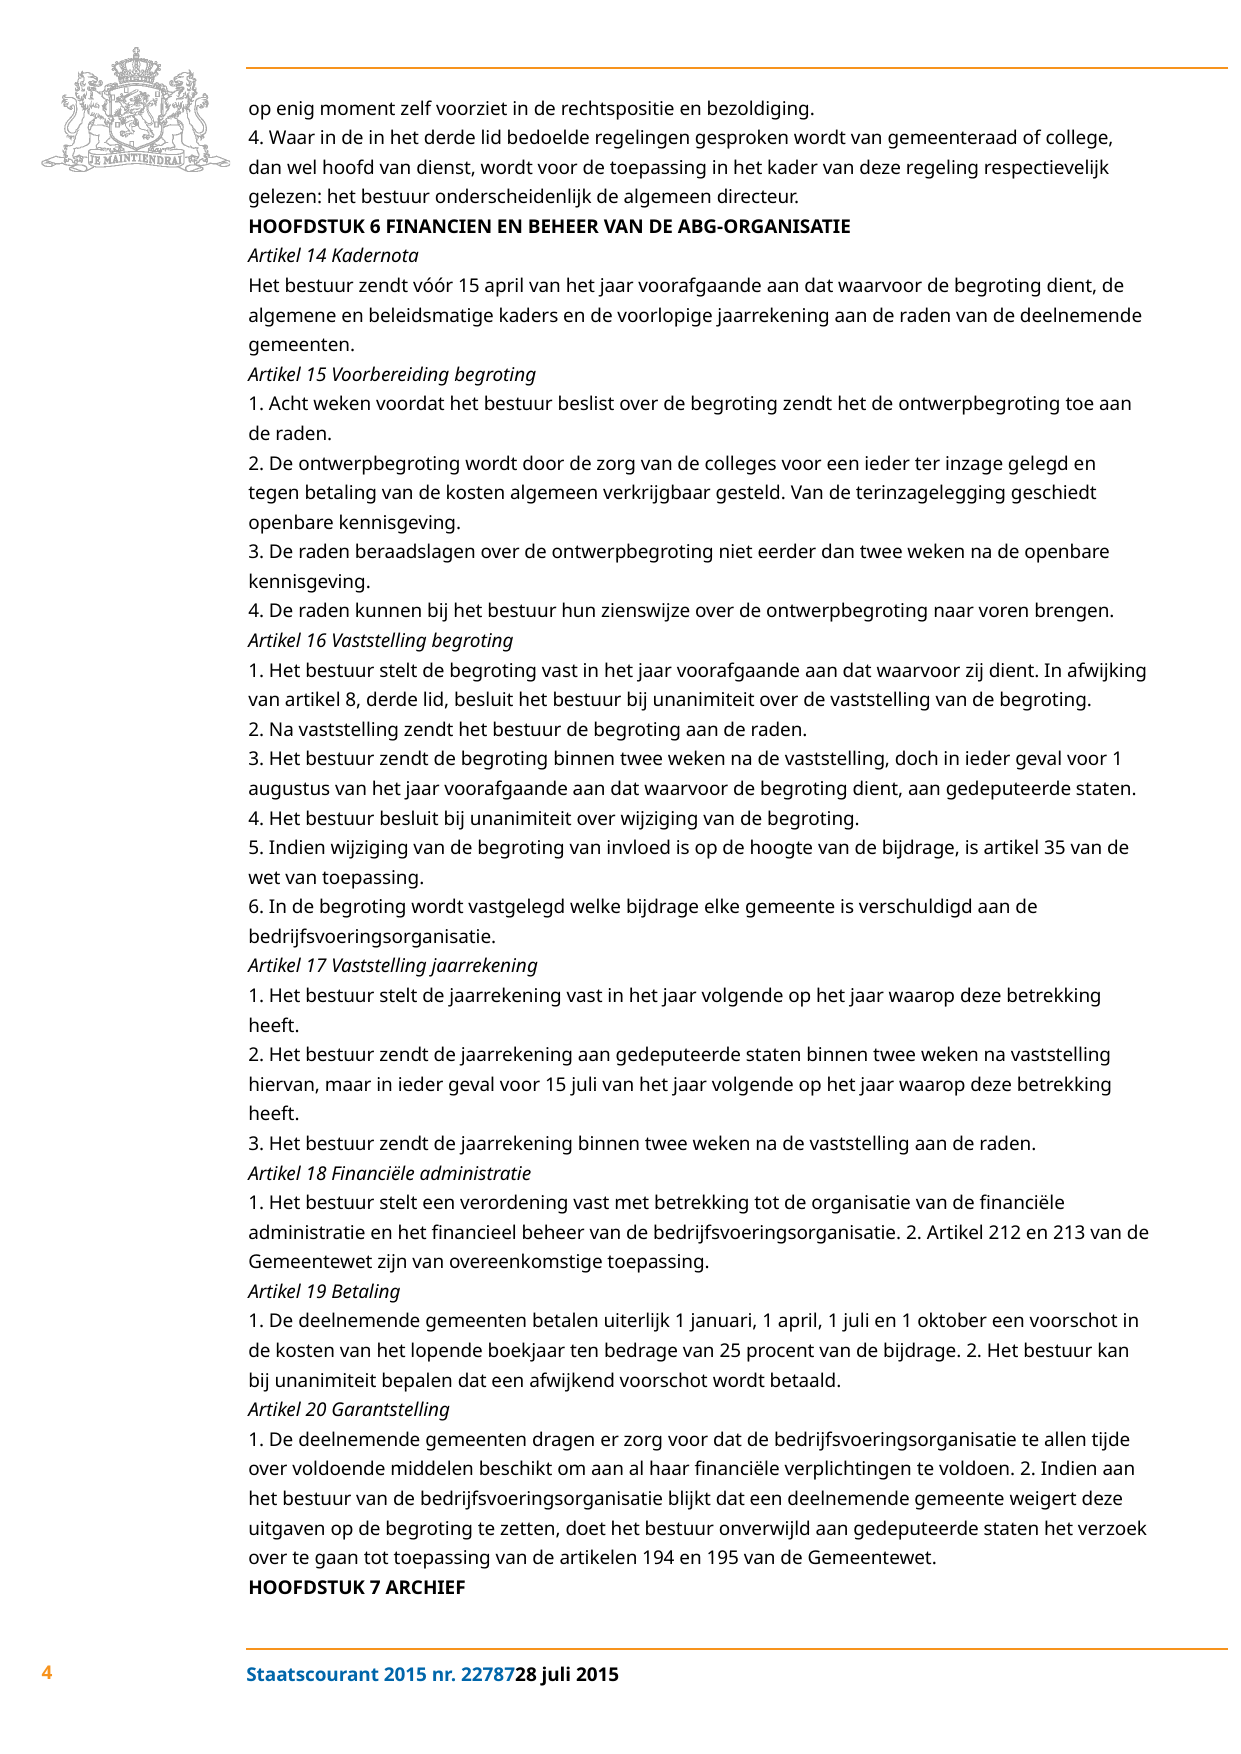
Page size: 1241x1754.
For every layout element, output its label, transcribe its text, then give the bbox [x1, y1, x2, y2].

text Artikel 17 Vaststelling jaarrekening [248, 953, 1152, 978]
text HOOFDSTUK 6 FINANCIEN EN BEHEER VAN DE ABG-ORGANISATIE [248, 213, 1152, 239]
text 1. De deelnemende gemeenten betalen uiterlijk 1 januari, 1 april, 1 juli en 1 oktober een voorschot in de kosten van het lopende boekjaar ten bedrage van 25 procent van de bijdrage. 2. Het bestuur kan bij unanimiteit bepalen dat een afwijkend voorschot wordt betaald. [248, 1308, 1152, 1393]
text 1. De deelnemende gemeenten dragen er zorg voor dat de bedrijfsvoeringsorganisatie te allen tijde over voldoende middelen beschikt om aan al haar financiële verplichtingen te voldoen. 2. Indien aan het bestuur van de bedrijfsvoeringsorganisatie blijkt dat een deelnemende gemeente weigert deze uitgaven op de begroting te zetten, doet het bestuur onverwijld aan gedeputeerde staten het verzoek over te gaan tot toepassing van de artikelen 194 en 195 van de Gemeentewet. [248, 1426, 1152, 1570]
text 1. Acht weken voordat het bestuur beslist over de begroting zendt het de ontwerpbegroting toe aan de raden. [248, 391, 1152, 446]
text op enig moment zelf voorziet in de rechtspositie en bezoldiging. [248, 95, 1152, 121]
text 3. Het bestuur zendt de jaarrekening binnen twee weken na de vaststelling aan de raden. [248, 1130, 1152, 1156]
text HOOFDSTUK 7 ARCHIEF [248, 1574, 1152, 1600]
text 4. Het bestuur besluit bij unanimiteit over wijziging van de begroting. [248, 805, 1152, 831]
picture [41, 47, 231, 172]
text Artikel 19 Betaling [248, 1278, 1152, 1304]
text 1. Het bestuur stelt een verordening vast met betrekking tot de organisatie van de financiële administratie en het financieel beheer van de bedrijfsvoeringsorganisatie. 2. Artikel 212 en 213 van de Gemeentewet zijn van overeenkomstige toepassing. [248, 1189, 1152, 1274]
text 6. In de begroting wordt vastgelegd welke bijdrage elke gemeente is verschuldigd aan de bedrijfsvoeringsorganisatie. [248, 893, 1152, 949]
text Het bestuur zendt vóór 15 april van het jaar voorafgaande aan dat waarvoor de begroting dient, de algemene en beleidsmatige kaders en de voorlopige jaarrekening aan de raden van de deelnemende gemeenten. [248, 272, 1152, 357]
text 1. Het bestuur stelt de begroting vast in het jaar voorafgaande aan dat waarvoor zij dient. In afwijking van artikel 8, derde lid, besluit het bestuur bij unanimiteit over de vaststelling van de begroting. [248, 657, 1152, 712]
text 3. De raden beraadslagen over de ontwerpbegroting niet eerder dan twee weken na de openbare kennisgeving. [248, 538, 1152, 594]
text Artikel 18 Financiële administratie [248, 1160, 1152, 1186]
text Artikel 15 Voorbereiding begroting [248, 361, 1152, 387]
text Artikel 14 Kadernota [248, 243, 1152, 268]
text 5. Indien wijziging van de begroting van invloed is op de hoogte van de bijdrage, is artikel 35 van de wet van toepassing. [248, 834, 1152, 890]
text Artikel 20 Garantstelling [248, 1396, 1152, 1422]
text 1. Het bestuur stelt de jaarrekening vast in het jaar volgende op het jaar waarop deze betrekking heeft. [248, 982, 1152, 1038]
text 4. Waar in de in het derde lid bedoelde regelingen gesproken wordt van gemeenteraad of college, dan wel hoofd van dienst, wordt voor de toepassing in het kader van deze regeling respectievelijk gelezen: het bestuur onderscheidenlijk de algemeen directeur. [248, 124, 1152, 209]
text 2. Het bestuur zendt de jaarrekening aan gedeputeerde staten binnen twee weken na vaststelling hiervan, maar in ieder geval voor 15 juli van het jaar volgende op het jaar waarop deze betrekking heeft. [248, 1041, 1152, 1126]
text 2. Na vaststelling zendt het bestuur de begroting aan de raden. [248, 716, 1152, 742]
text 4. De raden kunnen bij het bestuur hun zienswijze over de ontwerpbegroting naar voren brengen. [248, 598, 1152, 623]
text 3. Het bestuur zendt de begroting binnen twee weken na de vaststelling, doch in ieder geval voor 1 augustus van het jaar voorafgaande aan dat waarvoor de begroting dient, aan gedeputeerde staten. [248, 746, 1152, 801]
text 2. De ontwerpbegroting wordt door de zorg van de colleges voor een ieder ter inzage gelegd en tegen betaling van de kosten algemeen verkrijgbaar gesteld. Van de terinzagelegging geschiedt openbare kennisgeving. [248, 450, 1152, 535]
text Artikel 16 Vaststelling begroting [248, 627, 1152, 653]
